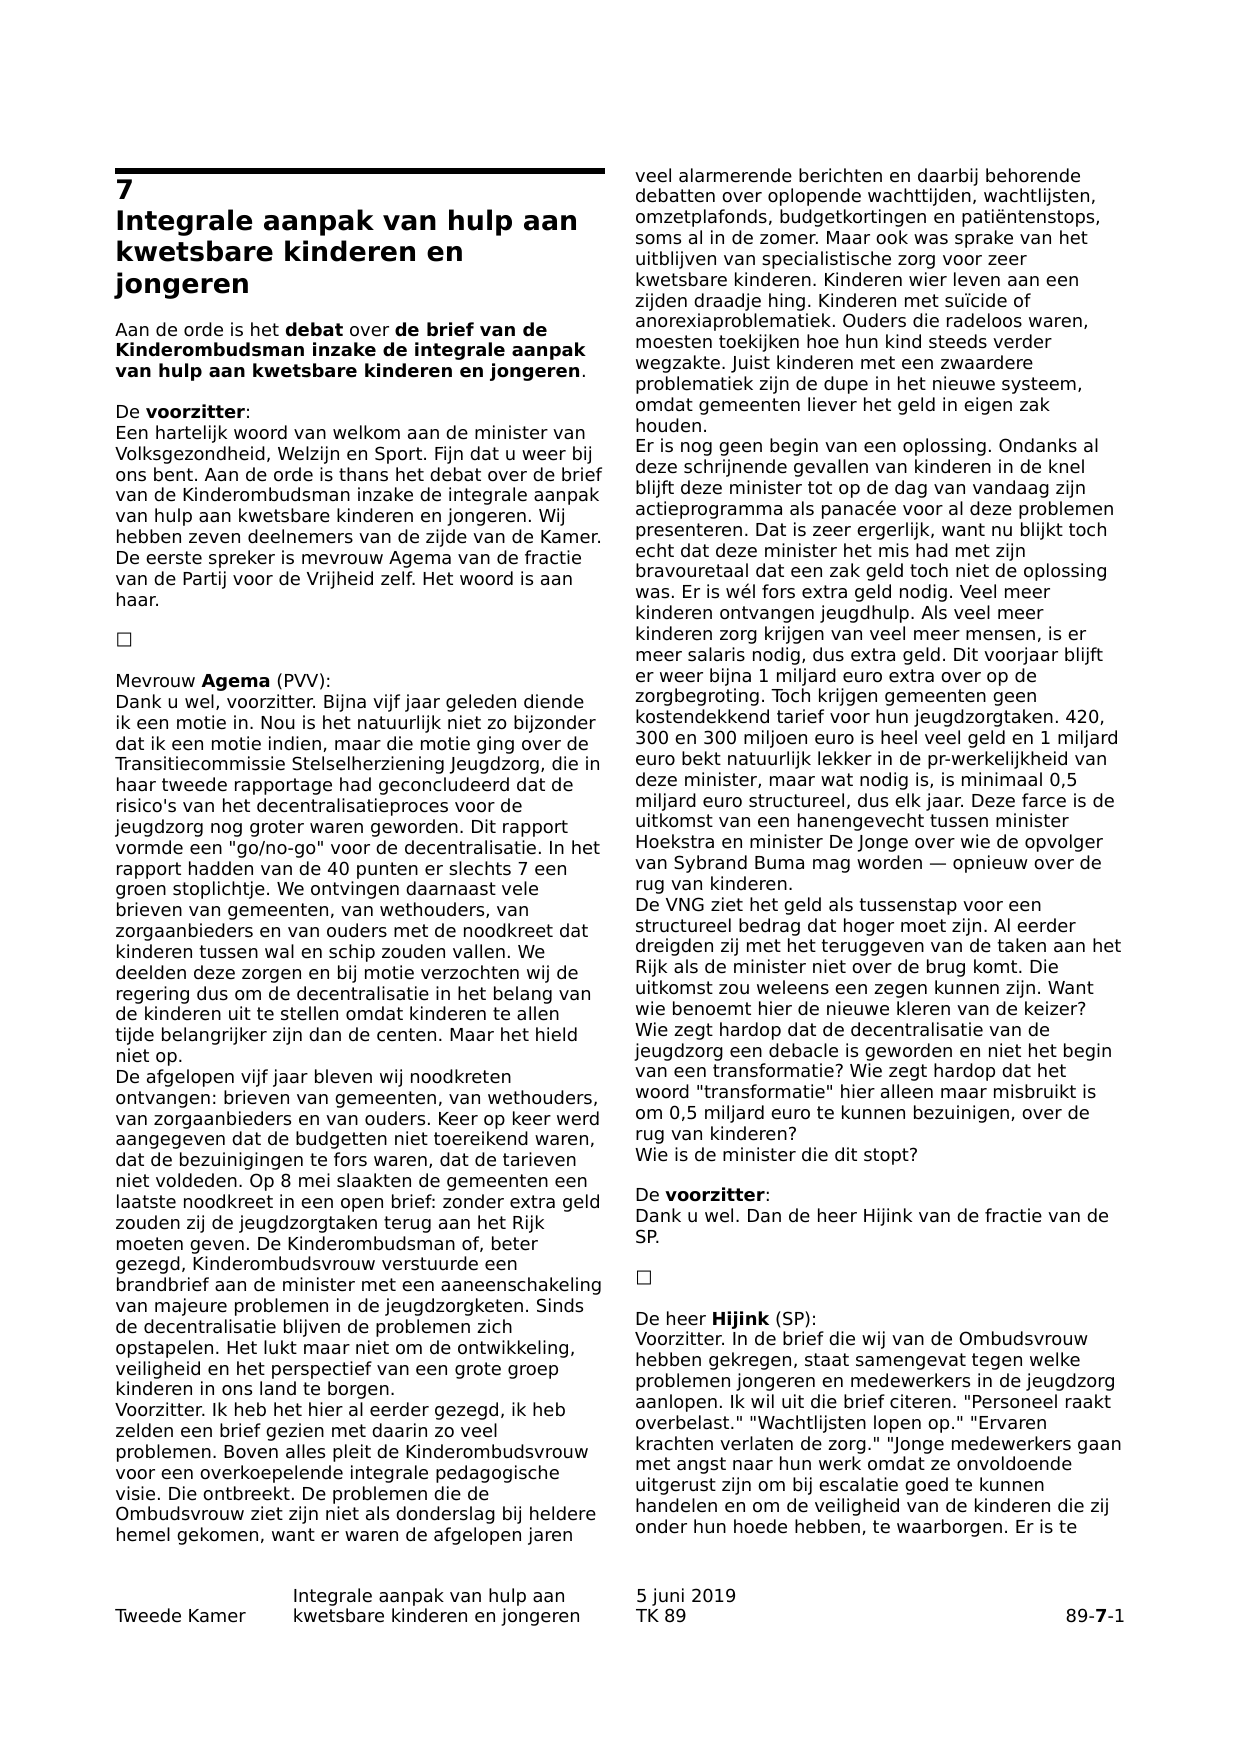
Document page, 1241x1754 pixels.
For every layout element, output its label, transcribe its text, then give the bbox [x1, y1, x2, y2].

text Wie is de minister die dit stopt? [635, 1144, 1125, 1165]
text Dank u wel. Dan de heer Hijink van de fractie van de SP. [635, 1206, 1125, 1248]
text ⬜ [635, 1268, 1125, 1288]
text De voorzitter: [635, 1185, 1125, 1206]
text De heer Hijink (SP): [635, 1308, 1125, 1329]
text Een hartelijk woord van welkom aan de minister van Volksgezondheid, Welzijn en Sport. Fijn dat u weer bij ons bent. Aan de orde is thans het debat over de brief van de Kinderombudsman inzake de integrale aanpak van hulp aan kwetsbare kinderen en jongeren. Wij hebben zeven deelnemers van de zijde van de Kamer. De eerste spreker is mevrouw Agema van de fractie van de Partij voor de Vrijheid zelf. Het woord is aan haar. [115, 423, 605, 610]
text veel alarmerende berichten en daarbij behorende debatten over oplopende wachttijden, wachtlijsten, omzetplafonds, budgetkortingen en patiëntenstops, soms al in de zomer. Maar ook was sprake van het uitblijven van specialistische zorg voor zeer kwetsbare kinderen. Kinderen wier leven aan een zijden draadje hing. Kinderen met suïcide of anorexiaproblematiek. Ouders die radeloos waren, moesten toekijken hoe hun kind steeds verder wegzakte. Juist kinderen met een zwaardere problematiek zijn de dupe in het nieuwe systeem, omdat gemeenten liever het geld in eigen zak houden. [635, 165, 1125, 436]
text Mevrouw Agema (PVV): [115, 671, 605, 692]
text De VNG ziet het geld als tussenstap voor een structureel bedrag dat hoger moet zijn. Al eerder dreigden zij met het teruggeven van de taken aan het Rijk als de minister niet over de brug komt. Die uitkomst zou weleens een zegen kunnen zijn. Want wie benoemt hier de nieuwe kleren van de keizer? Wie zegt hardop dat de decentralisatie van de jeugdzorg een debacle is geworden en niet het begin van een transformatie? Wie zegt hardop dat het woord "transformatie" hier alleen maar misbruikt is om 0,5 miljard euro te kunnen bezuinigen, over de rug van kinderen? [635, 894, 1125, 1144]
title 7 Integrale aanpak van hulp aan kwetsbare kinderen en jongeren [115, 174, 605, 299]
text Dank u wel, voorzitter. Bijna vijf jaar geleden diende ik een motie in. Nou is het natuurlijk niet zo bijzonder dat ik een motie indien, maar die motie ging over de Transitiecommissie Stelselherziening Jeugdzorg, die in haar tweede rapportage had geconcludeerd dat de risico's van het decentralisatieproces voor de jeugdzorg nog groter waren geworden. Dit rapport vormde een "go/no-go" voor de decentralisatie. In het rapport hadden van de 40 punten er slechts 7 een groen stoplichtje. We ontvingen daarnaast vele brieven van gemeenten, van wethouders, van zorgaanbieders en van ouders met de noodkreet dat kinderen tussen wal en schip zouden vallen. We deelden deze zorgen en bij motie verzochten wij de regering dus om de decentralisatie in het belang van de kinderen uit te stellen omdat kinderen te allen tijde belangrijker zijn dan de centen. Maar het hield niet op. [115, 692, 605, 1067]
text Er is nog geen begin van een oplossing. Ondanks al deze schrijnende gevallen van kinderen in de knel blijft deze minister tot op de dag van vandaag zijn actieprogramma als panacée voor al deze problemen presenteren. Dat is zeer ergerlijk, want nu blijkt toch echt dat deze minister het mis had met zijn bravouretaal dat een zak geld toch niet de oplossing was. Er is wél fors extra geld nodig. Veel meer kinderen ontvangen jeugdhulp. Als veel meer kinderen zorg krijgen van veel meer mensen, is er meer salaris nodig, dus extra geld. Dit voorjaar blijft er weer bijna 1 miljard euro extra over op de zorgbegroting. Toch krijgen gemeenten geen kostendekkend tarief voor hun jeugdzorgtaken. 420, 300 en 300 miljoen euro is heel veel geld en 1 miljard euro bekt natuurlijk lekker in de pr-werkelijkheid van deze minister, maar wat nodig is, is minimaal 0,5 miljard euro structureel, dus elk jaar. Deze farce is de uitkomst van een hanengevecht tussen minister Hoekstra en minister De Jonge over wie de opvolger van Sybrand Buma mag worden — opnieuw over de rug van kinderen. [635, 436, 1125, 894]
text ⬜ [115, 630, 605, 651]
text Voorzitter. Ik heb het hier al eerder gezegd, ik heb zelden een brief gezien met daarin zo veel problemen. Boven alles pleit de Kinderombudsvrouw voor een overkoepelende integrale pedagogische visie. Die ontbreekt. De problemen die de Ombudsvrouw ziet zijn niet als donderslag bij heldere hemel gekomen, want er waren de afgelopen jaren [115, 1400, 605, 1546]
text Aan de orde is het debat over de brief van de Kinderombudsman inzake de integrale aanpak van hulp aan kwetsbare kinderen en jongeren. [115, 319, 605, 382]
text De voorzitter: [115, 402, 605, 423]
text De afgelopen vijf jaar bleven wij noodkreten ontvangen: brieven van gemeenten, van wethouders, van zorgaanbieders en van ouders. Keer op keer werd aangegeven dat de budgetten niet toereikend waren, dat de bezuinigingen te fors waren, dat de tarieven niet voldeden. Op 8 mei slaakten de gemeenten een laatste noodkreet in een open brief: zonder extra geld zouden zij de jeugdzorgtaken terug aan het Rijk moeten geven. De Kinderombudsman of, beter gezegd, Kinderombudsvrouw verstuurde een brandbrief aan de minister met een aaneenschakeling van majeure problemen in de jeugdzorgketen. Sinds de decentralisatie blijven de problemen zich opstapelen. Het lukt maar niet om de ontwikkeling, veiligheid en het perspectief van een grote groep kinderen in ons land te borgen. [115, 1067, 605, 1400]
text Voorzitter. In de brief die wij van de Ombudsvrouw hebben gekregen, staat samengevat tegen welke problemen jongeren en medewerkers in de jeugdzorg aanlopen. Ik wil uit die brief citeren. "Personeel raakt overbelast." "Wachtlijsten lopen op." "Ervaren krachten verlaten de zorg." "Jonge medewerkers gaan met angst naar hun werk omdat ze onvoldoende uitgerust zijn om bij escalatie goed te kunnen handelen en om de veiligheid van de kinderen die zij onder hun hoede hebben, te waarborgen. Er is te [635, 1329, 1125, 1537]
